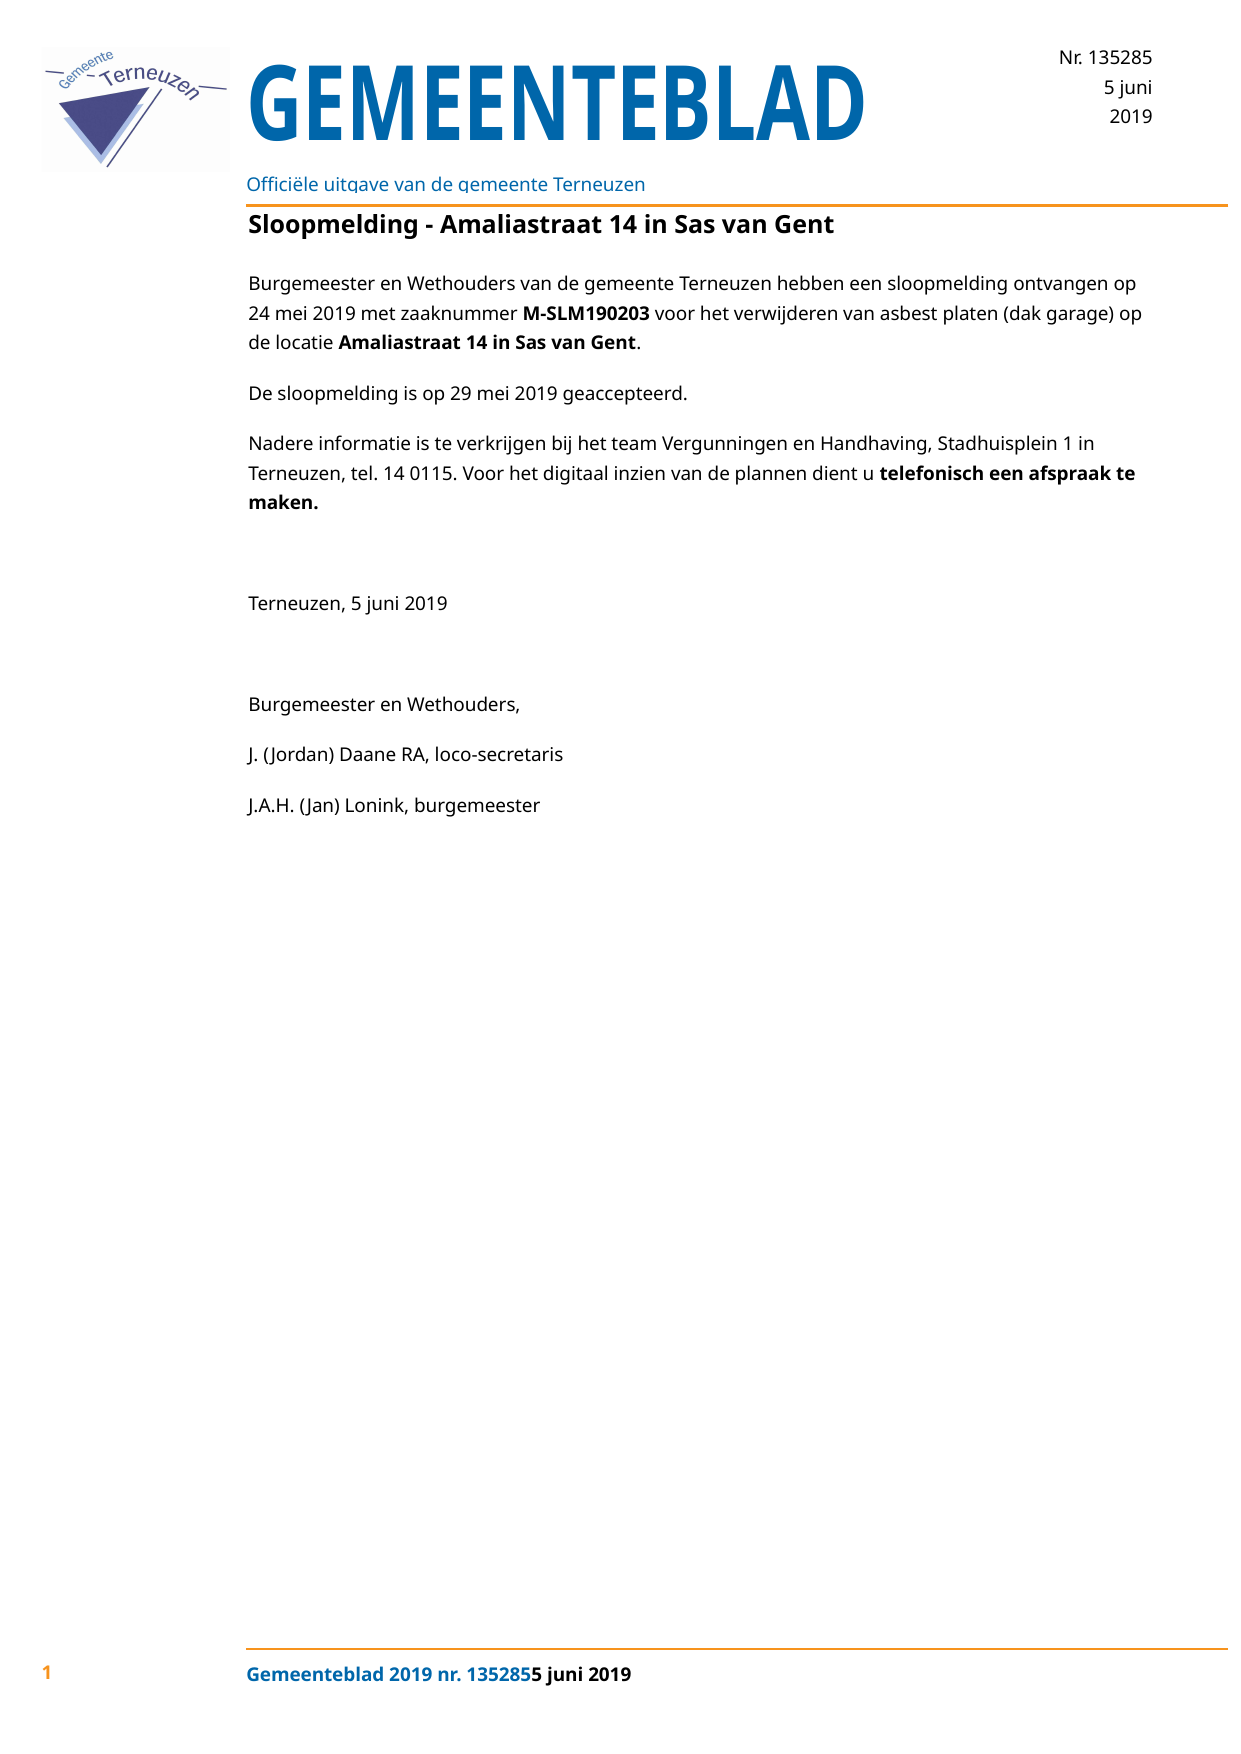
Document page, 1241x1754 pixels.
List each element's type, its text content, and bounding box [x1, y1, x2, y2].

text Nadere informatie is te verkrijgen bij het team Vergunningen en Handhaving, Stadhuisplein 1 in Terneuzen, tel. 14 0115. Voor het digitaal inzien van de plannen dient u telefonisch een afspraak te maken. [248, 430, 1152, 515]
text Terneuzen, 5 juni 2019 [248, 590, 1152, 616]
text Burgemeester en Wethouders, [248, 691, 1152, 717]
text J.A.H. (Jan) Lonink, burgemeester [248, 792, 1152, 818]
text De sloopmelding is op 29 mei 2019 geaccepteerd. [248, 380, 1152, 406]
picture [41, 47, 231, 172]
text Burgemeester en Wethouders van de gemeente Terneuzen hebben een sloopmelding ontvangen op 24 mei 2019 met zaaknummer M-SLM190203 voor het verwijderen van asbest platen (dak garage) op de locatie Amaliastraat 14 in Sas van Gent. [248, 270, 1152, 355]
text Sloopmelding - Amaliastraat 14 in Sas van Gent [248, 207, 1152, 241]
text J. (Jordan) Daane RA, loco-secretaris [248, 742, 1152, 767]
